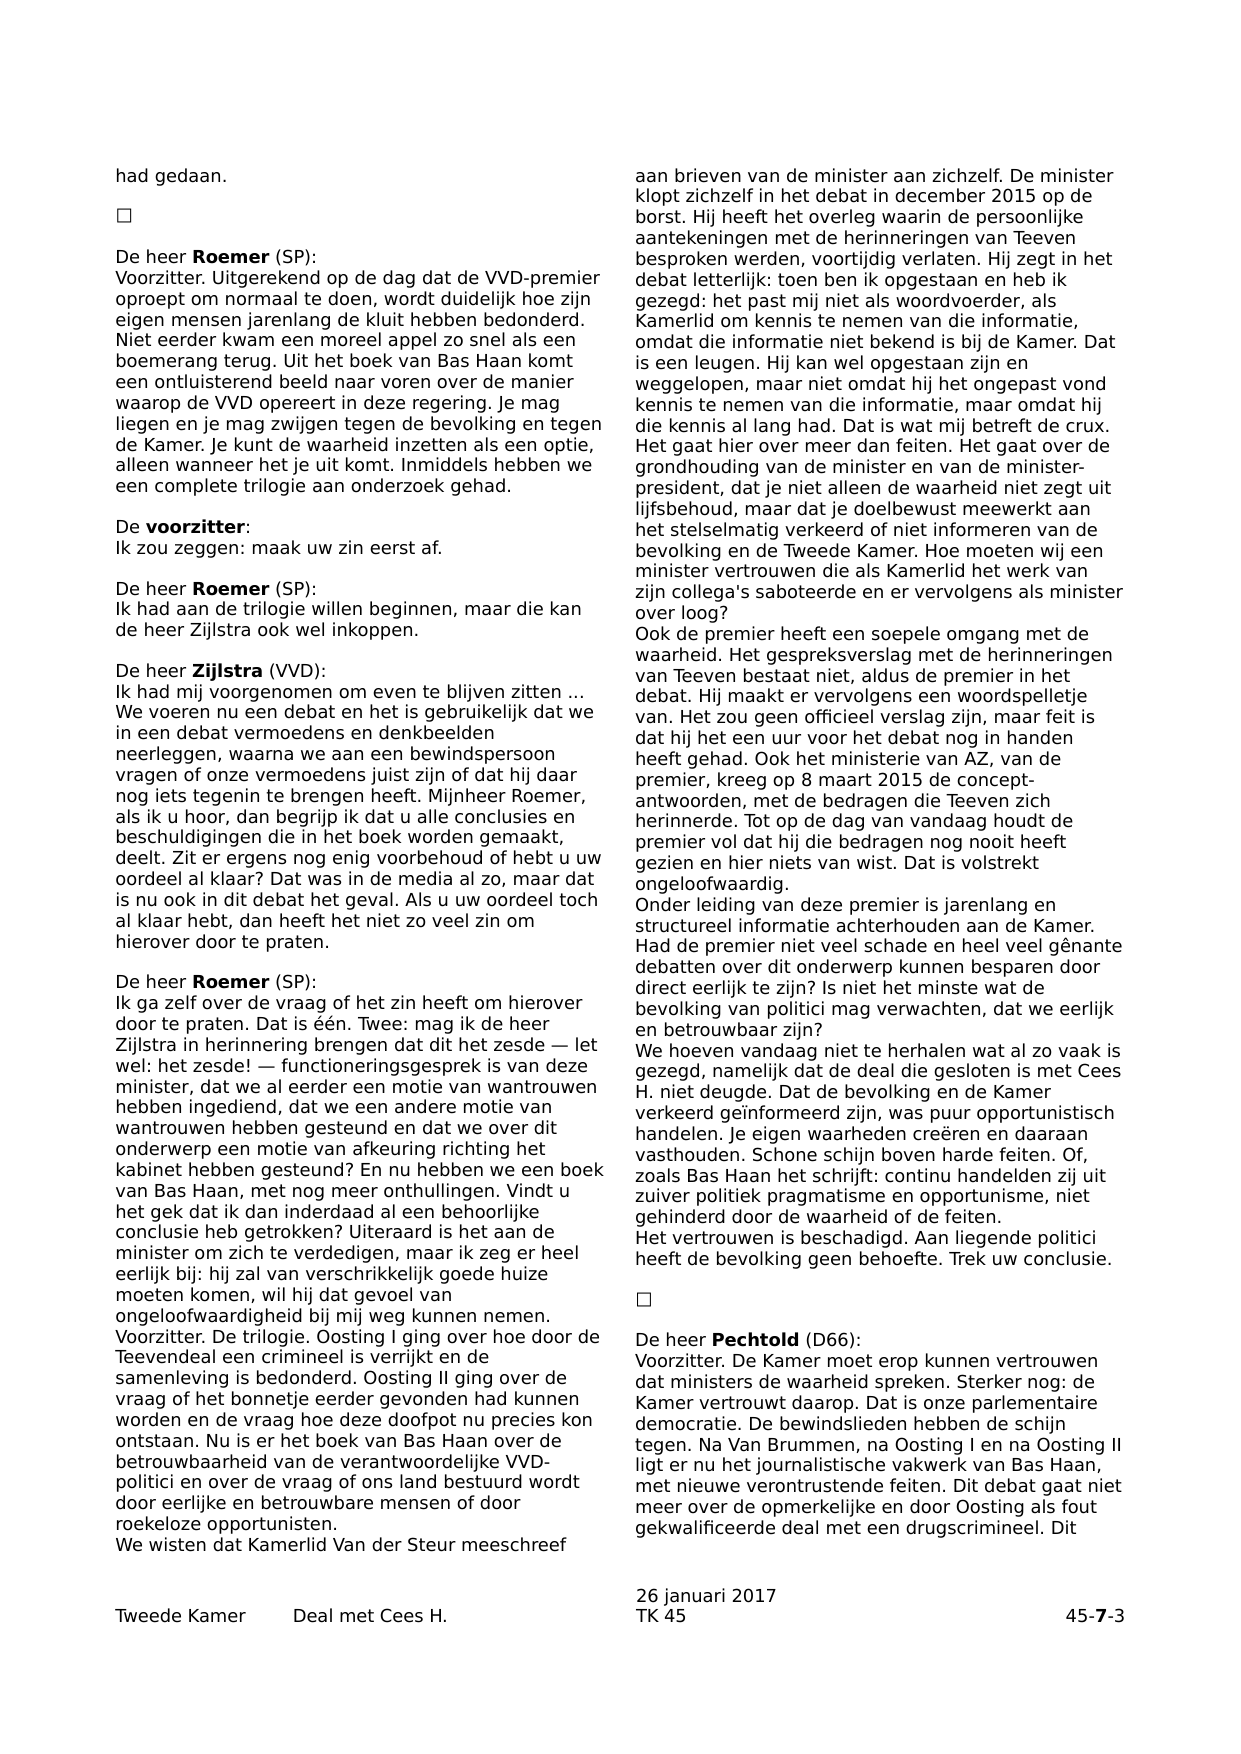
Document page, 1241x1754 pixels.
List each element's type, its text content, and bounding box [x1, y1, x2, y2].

text De heer Roemer (SP): [115, 972, 605, 993]
text Onder leiding van deze premier is jarenlang en structureel informatie achterhouden aan de Kamer. Had de premier niet veel schade en heel veel gênante debatten over dit onderwerp kunnen besparen door direct eerlijk te zijn? Is niet het minste wat de bevolking van politici mag verwachten, dat we eerlijk en betrouwbaar zijn? [635, 894, 1125, 1040]
text Ik ga zelf over de vraag of het zin heeft om hierover door te praten. Dat is één. Twee: mag ik de heer Zijlstra in herinnering brengen dat dit het zesde — let wel: het zesde! — functioneringsgesprek is van deze minister, dat we al eerder een motie van wantrouwen hebben ingediend, dat we een andere motie van wantrouwen hebben gesteund en dat we over dit onderwerp een motie van afkeuring richting het kabinet hebben gesteund? En nu hebben we een boek van Bas Haan, met nog meer onthullingen. Vindt u het gek dat ik dan inderdaad al een behoorlijke conclusie heb getrokken? Uiteraard is het aan de minister om zich te verdedigen, maar ik zeg er heel eerlijk bij: hij zal van verschrikkelijk goede huize moeten komen, wil hij dat gevoel van ongeloofwaardigheid bij mij weg kunnen nemen. [115, 993, 605, 1326]
text aan brieven van de minister aan zichzelf. De minister klopt zichzelf in het debat in december 2015 op de borst. Hij heeft het overleg waarin de persoonlijke aantekeningen met de herinneringen van Teeven besproken werden, voortijdig verlaten. Hij zegt in het debat letterlijk: toen ben ik opgestaan en heb ik gezegd: het past mij niet als woordvoerder, als Kamerlid om kennis te nemen van die informatie, omdat die informatie niet bekend is bij de Kamer. Dat is een leugen. Hij kan wel opgestaan zijn en weggelopen, maar niet omdat hij het ongepast vond kennis te nemen van die informatie, maar omdat hij die kennis al lang had. Dat is wat mij betreft de crux. Het gaat hier over meer dan feiten. Het gaat over de grondhouding van de minister en van de minister-president, dat je niet alleen de waarheid niet zegt uit lijfsbehoud, maar dat je doelbewust meewerkt aan het stelselmatig verkeerd of niet informeren van de bevolking en de Tweede Kamer. Hoe moeten wij een minister vertrouwen die als Kamerlid het werk van zijn collega's saboteerde en er vervolgens als minister over loog? [635, 165, 1125, 624]
text We hoeven vandaag niet te herhalen wat al zo vaak is gezegd, namelijk dat de deal die gesloten is met Cees H. niet deugde. Dat de bevolking en de Kamer verkeerd geïnformeerd zijn, was puur opportunistisch handelen. Je eigen waarheden creëren en daaraan vasthouden. Schone schijn boven harde feiten. Of, zoals Bas Haan het schrijft: continu handelden zij uit zuiver politiek pragmatisme en opportunisme, niet gehinderd door de waarheid of de feiten. [635, 1040, 1125, 1228]
text Het vertrouwen is beschadigd. Aan liegende politici heeft de bevolking geen behoefte. Trek uw conclusie. [635, 1228, 1125, 1269]
text Voorzitter. De trilogie. Oosting I ging over hoe door de Teevendeal een crimineel is verrijkt en de samenleving is bedonderd. Oosting II ging over de vraag of het bonnetje eerder gevonden had kunnen worden en de vraag hoe deze doofpot nu precies kon ontstaan. Nu is er het boek van Bas Haan over de betrouwbaarheid van de verantwoordelijke VVD-politici en over de vraag of ons land bestuurd wordt door eerlijke en betrouwbare mensen of door roekeloze opportunisten. [115, 1326, 605, 1535]
text Ik zou zeggen: maak uw zin eerst af. [115, 537, 605, 558]
text Ook de premier heeft een soepele omgang met de waarheid. Het gespreksverslag met de herinneringen van Teeven bestaat niet, aldus de premier in het debat. Hij maakt er vervolgens een woordspelletje van. Het zou geen officieel verslag zijn, maar feit is dat hij het een uur voor het debat nog in handen heeft gehad. Ook het ministerie van AZ, van de premier, kreeg op 8 maart 2015 de concept-antwoorden, met de bedragen die Teeven zich herinnerde. Tot op de dag van vandaag houdt de premier vol dat hij die bedragen nog nooit heeft gezien en hier niets van wist. Dat is volstrekt ongeloofwaardig. [635, 624, 1125, 894]
text De heer Zijlstra (VVD): [115, 661, 605, 681]
text ⬜ [635, 1289, 1125, 1310]
text De voorzitter: [115, 517, 605, 537]
text Voorzitter. De Kamer moet erop kunnen vertrouwen dat ministers de waarheid spreken. Sterker nog: de Kamer vertrouwt daarop. Dat is onze parlementaire democratie. De bewindslieden hebben de schijn tegen. Na Van Brummen, na Oosting I en na Oosting II ligt er nu het journalistische vakwerk van Bas Haan, met nieuwe verontrustende feiten. Dit debat gaat niet meer over de opmerkelijke en door Oosting als fout gekwalificeerde deal met een drugscrimineel. Dit [635, 1351, 1125, 1538]
text Ik had mij voorgenomen om even te blijven zitten ... We voeren nu een debat en het is gebruikelijk dat we in een debat vermoedens en denkbeelden neerleggen, waarna we aan een bewindspersoon vragen of onze vermoedens juist zijn of dat hij daar nog iets tegenin te brengen heeft. Mijnheer Roemer, als ik u hoor, dan begrijp ik dat u alle conclusies en beschuldigingen die in het boek worden gemaakt, deelt. Zit er ergens nog enig voorbehoud of hebt u uw oordeel al klaar? Dat was in de media al zo, maar dat is nu ook in dit debat het geval. Als u uw oordeel toch al klaar hebt, dan heeft het niet zo veel zin om hierover door te praten. [115, 681, 605, 952]
text De heer Roemer (SP): [115, 247, 605, 268]
text ⬜ [115, 206, 605, 227]
text had gedaan. [115, 165, 605, 186]
text Ik had aan de trilogie willen beginnen, maar die kan de heer Zijlstra ook wel inkoppen. [115, 599, 605, 641]
text De heer Pechtold (D66): [635, 1330, 1125, 1351]
text We wisten dat Kamerlid Van der Steur meeschreef [115, 1535, 605, 1556]
text De heer Roemer (SP): [115, 578, 605, 599]
text Voorzitter. Uitgerekend op de dag dat de VVD-premier oproept om normaal te doen, wordt duidelijk hoe zijn eigen mensen jarenlang de kluit hebben bedonderd. Niet eerder kwam een moreel appel zo snel als een boemerang terug. Uit het boek van Bas Haan komt een ontluisterend beeld naar voren over de manier waarop de VVD opereert in deze regering. Je mag liegen en je mag zwijgen tegen de bevolking en tegen de Kamer. Je kunt de waarheid inzetten als een optie, alleen wanneer het je uit komt. Inmiddels hebben we een complete trilogie aan onderzoek gehad. [115, 268, 605, 497]
